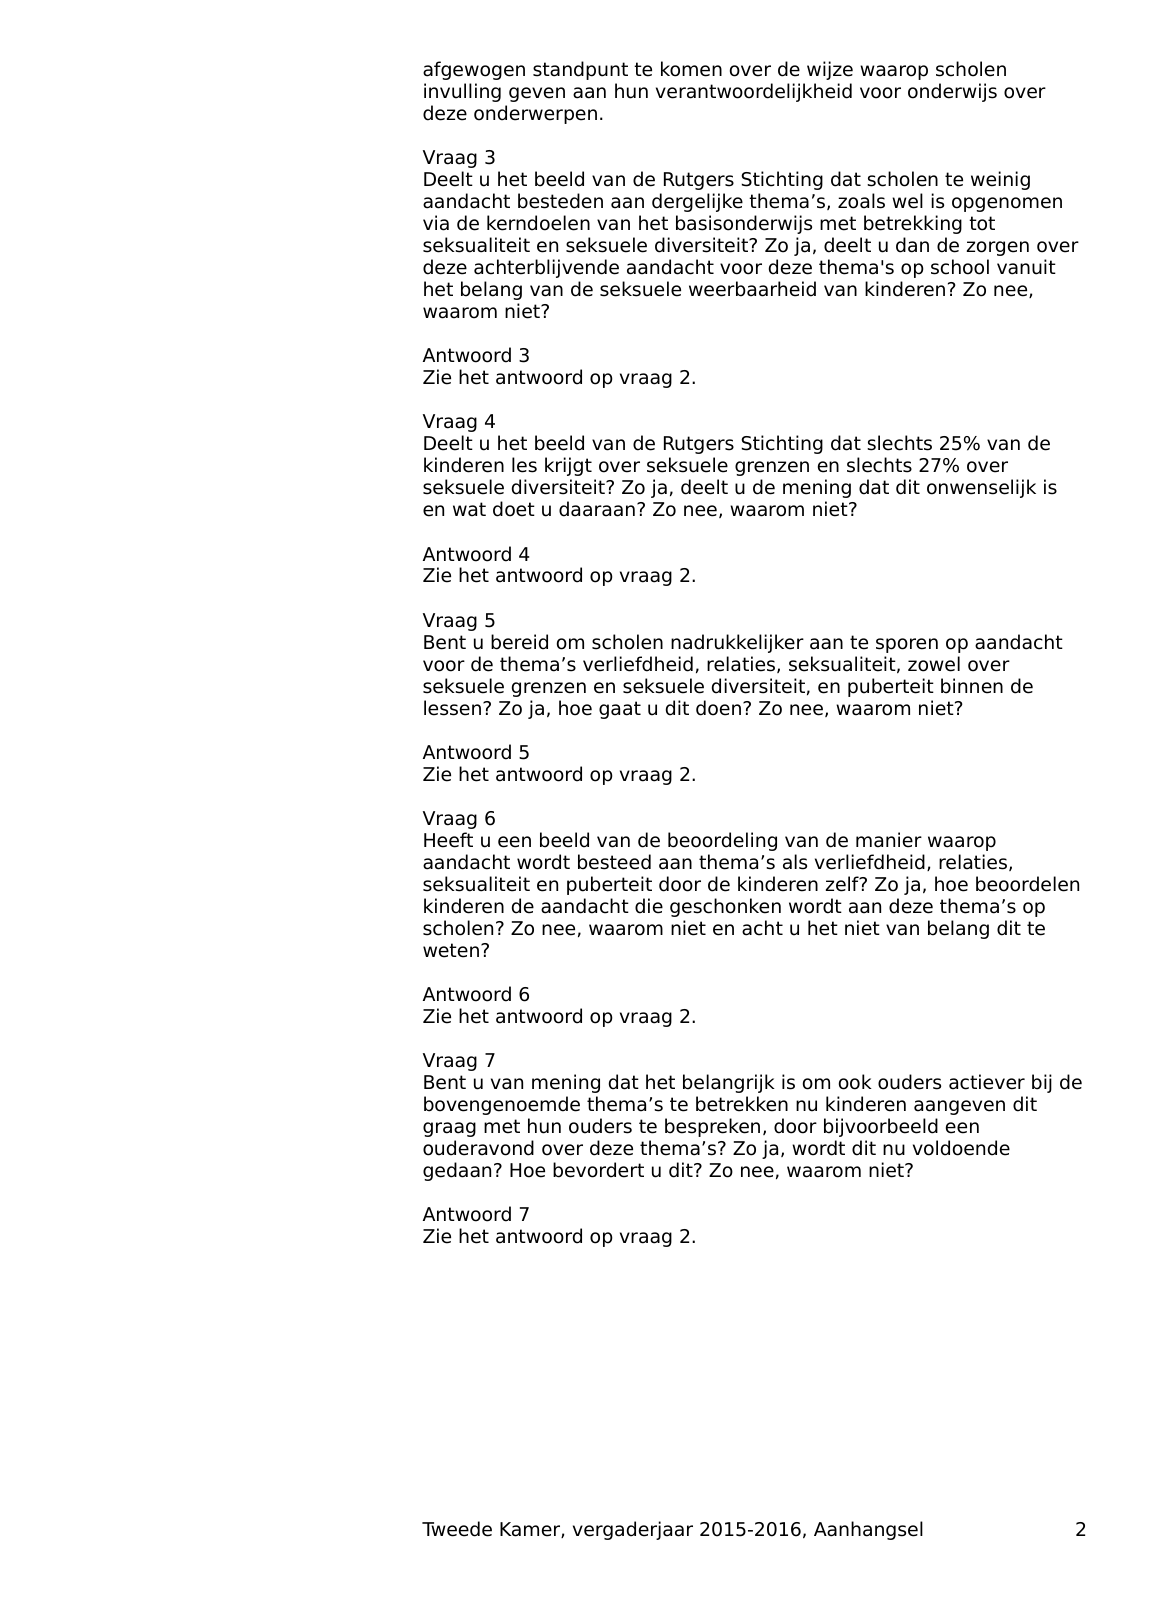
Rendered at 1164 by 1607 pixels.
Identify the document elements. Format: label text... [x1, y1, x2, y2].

text Zie het antwoord op vraag 2. [422, 367, 1087, 389]
text Vraag 5 [422, 609, 1087, 632]
text Bent u van mening dat het belangrijk is om ook ouders actiever bij de bovengenoemde thema’s te betrekken nu kinderen aangeven dit graag met hun ouders te bespreken, door bijvoorbeeld een ouderavond over deze thema’s? Zo ja, wordt dit nu voldoende gedaan? Hoe bevordert u dit? Zo nee, waarom niet? [422, 1072, 1087, 1182]
text Deelt u het beeld van de Rutgers Stichting dat slechts 25% van de kinderen les krijgt over seksuele grenzen en slechts 27% over seksuele diversiteit? Zo ja, deelt u de mening dat dit onwenselijk is en wat doet u daaraan? Zo nee, waarom niet? [422, 433, 1087, 521]
text Antwoord 6 [422, 984, 1087, 1006]
text Zie het antwoord op vraag 2. [422, 1226, 1087, 1248]
text Antwoord 4 [422, 543, 1087, 565]
text Antwoord 7 [422, 1204, 1087, 1226]
text Deelt u het beeld van de Rutgers Stichting dat scholen te weinig aandacht besteden aan dergelijke thema’s, zoals wel is opgenomen via de kerndoelen van het basisonderwijs met betrekking tot seksualiteit en seksuele diversiteit? Zo ja, deelt u dan de zorgen over deze achterblijvende aandacht voor deze thema's op school vanuit het belang van de seksuele weerbaarheid van kinderen? Zo nee, waarom niet? [422, 169, 1087, 323]
text Bent u bereid om scholen nadrukkelijker aan te sporen op aandacht voor de thema’s verliefdheid, relaties, seksualiteit, zowel over seksuele grenzen en seksuele diversiteit, en puberteit binnen de lessen? Zo ja, hoe gaat u dit doen? Zo nee, waarom niet? [422, 632, 1087, 719]
text Zie het antwoord op vraag 2. [422, 565, 1087, 587]
text Zie het antwoord op vraag 2. [422, 1006, 1087, 1028]
text afgewogen standpunt te komen over de wijze waarop scholen invulling geven aan hun verantwoordelijkheid voor onderwijs over deze onderwerpen. [422, 59, 1087, 125]
text Vraag 7 [422, 1050, 1087, 1072]
text Zie het antwoord op vraag 2. [422, 764, 1087, 786]
text Vraag 3 [422, 147, 1087, 169]
text Vraag 6 [422, 808, 1087, 830]
text Vraag 4 [422, 411, 1087, 433]
text Antwoord 3 [422, 345, 1087, 367]
text Antwoord 5 [422, 742, 1087, 764]
text Heeft u een beeld van de beoordeling van de manier waarop aandacht wordt besteed aan thema’s als verliefdheid, relaties, seksualiteit en puberteit door de kinderen zelf? Zo ja, hoe beoordelen kinderen de aandacht die geschonken wordt aan deze thema’s op scholen? Zo nee, waarom niet en acht u het niet van belang dit te weten? [422, 830, 1087, 962]
